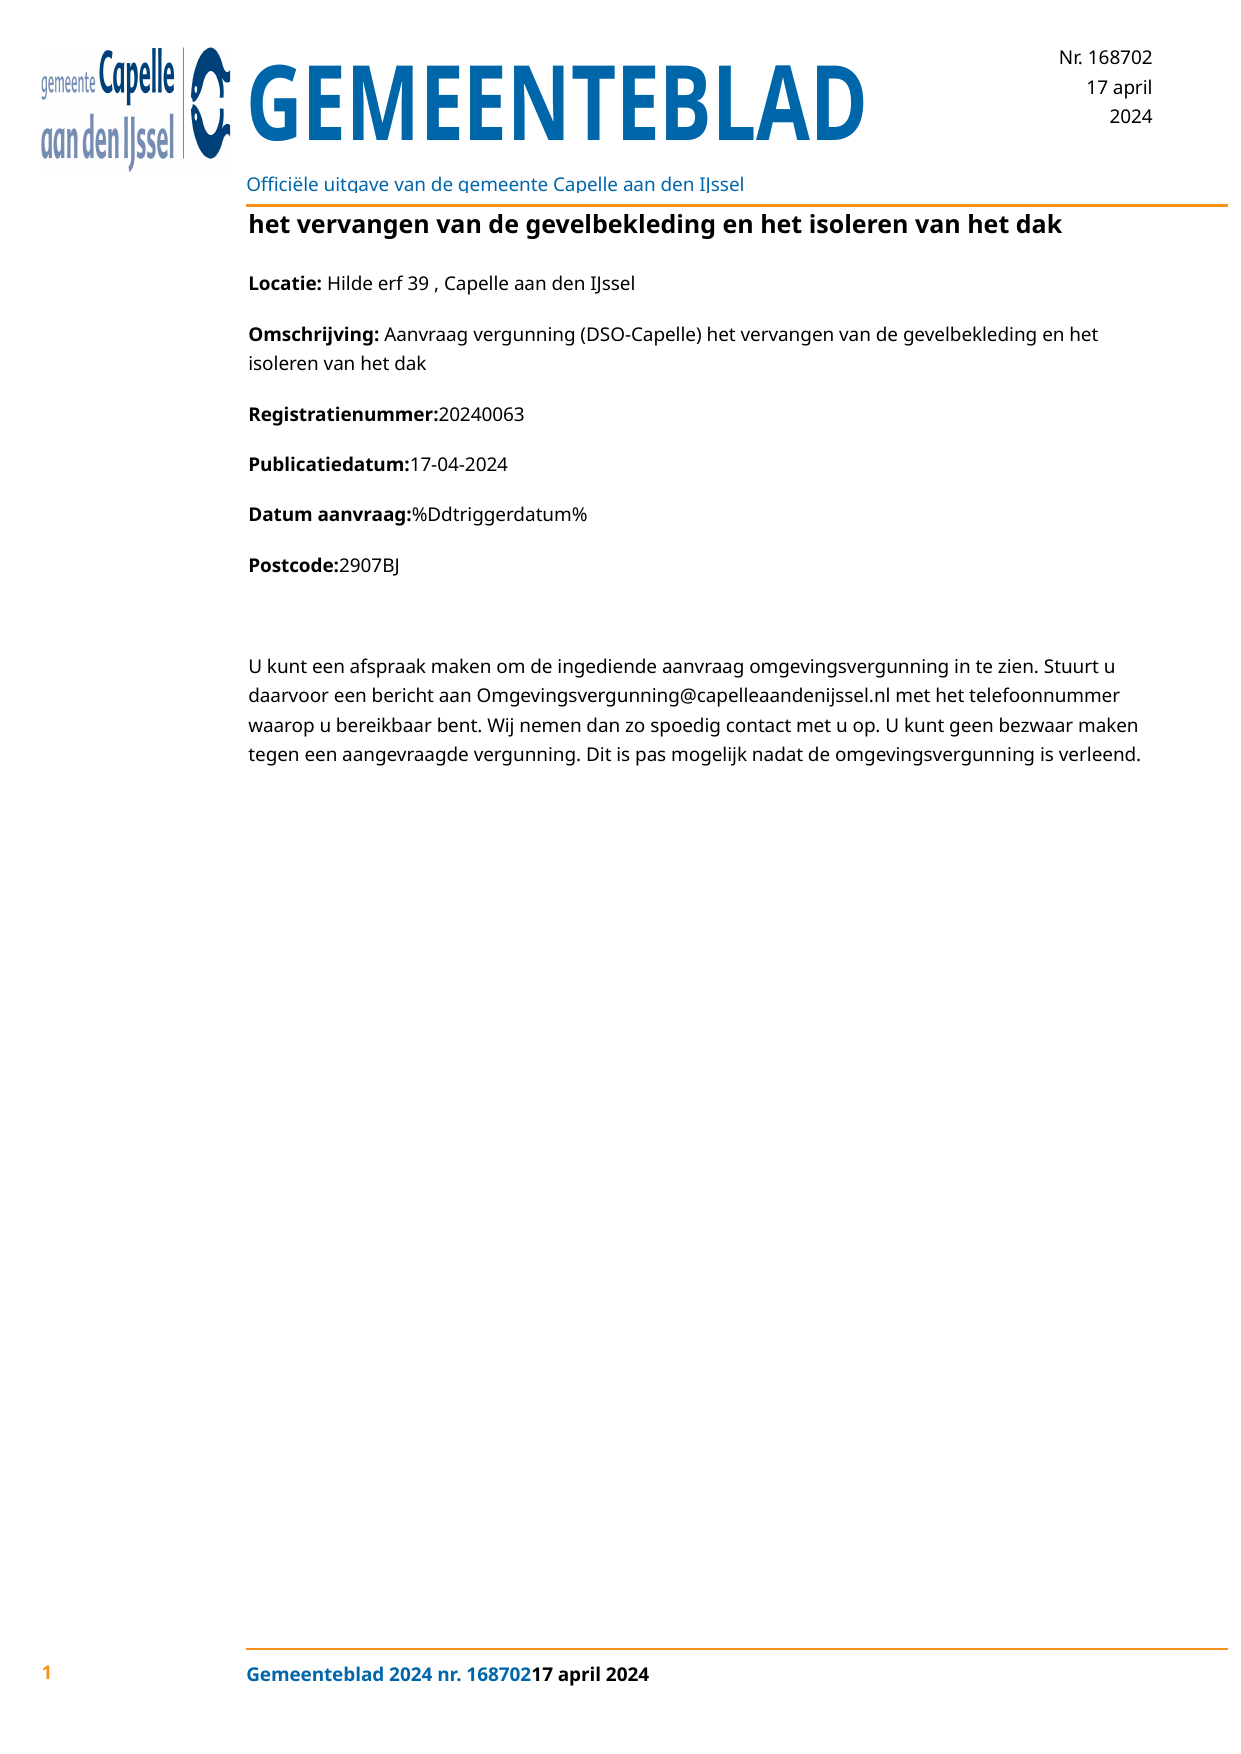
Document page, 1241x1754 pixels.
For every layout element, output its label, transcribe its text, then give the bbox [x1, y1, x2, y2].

text Registratienummer:20240063 [248, 401, 1152, 426]
picture [41, 47, 231, 172]
text Publicatiedatum:17-04-2024 [248, 451, 1152, 477]
text U kunt een afspraak maken om de ingediende aanvraag omgevingsvergunning in te zien. Stuurt u daarvoor een bericht aan Omgevingsvergunning@capelleaandenijssel.nl met het telefoonnummer waarop u bereikbaar bent. Wij nemen dan zo spoedig contact met u op. U kunt geen bezwaar maken tegen een aangevraagde vergunning. Dit is pas mogelijk nadat de omgevingsvergunning is verleend. [248, 653, 1152, 767]
text Postcode:2907BJ [248, 552, 1152, 578]
text Omschrijving: Aanvraag vergunning (DSO-Capelle) het vervangen van de gevelbekleding en het isoleren van het dak [248, 321, 1152, 376]
text Locatie: Hilde erf 39 , Capelle aan den IJssel [248, 270, 1152, 296]
text Datum aanvraag:%Ddtriggerdatum% [248, 502, 1152, 527]
text het vervangen van de gevelbekleding en het isoleren van het dak [248, 207, 1152, 241]
